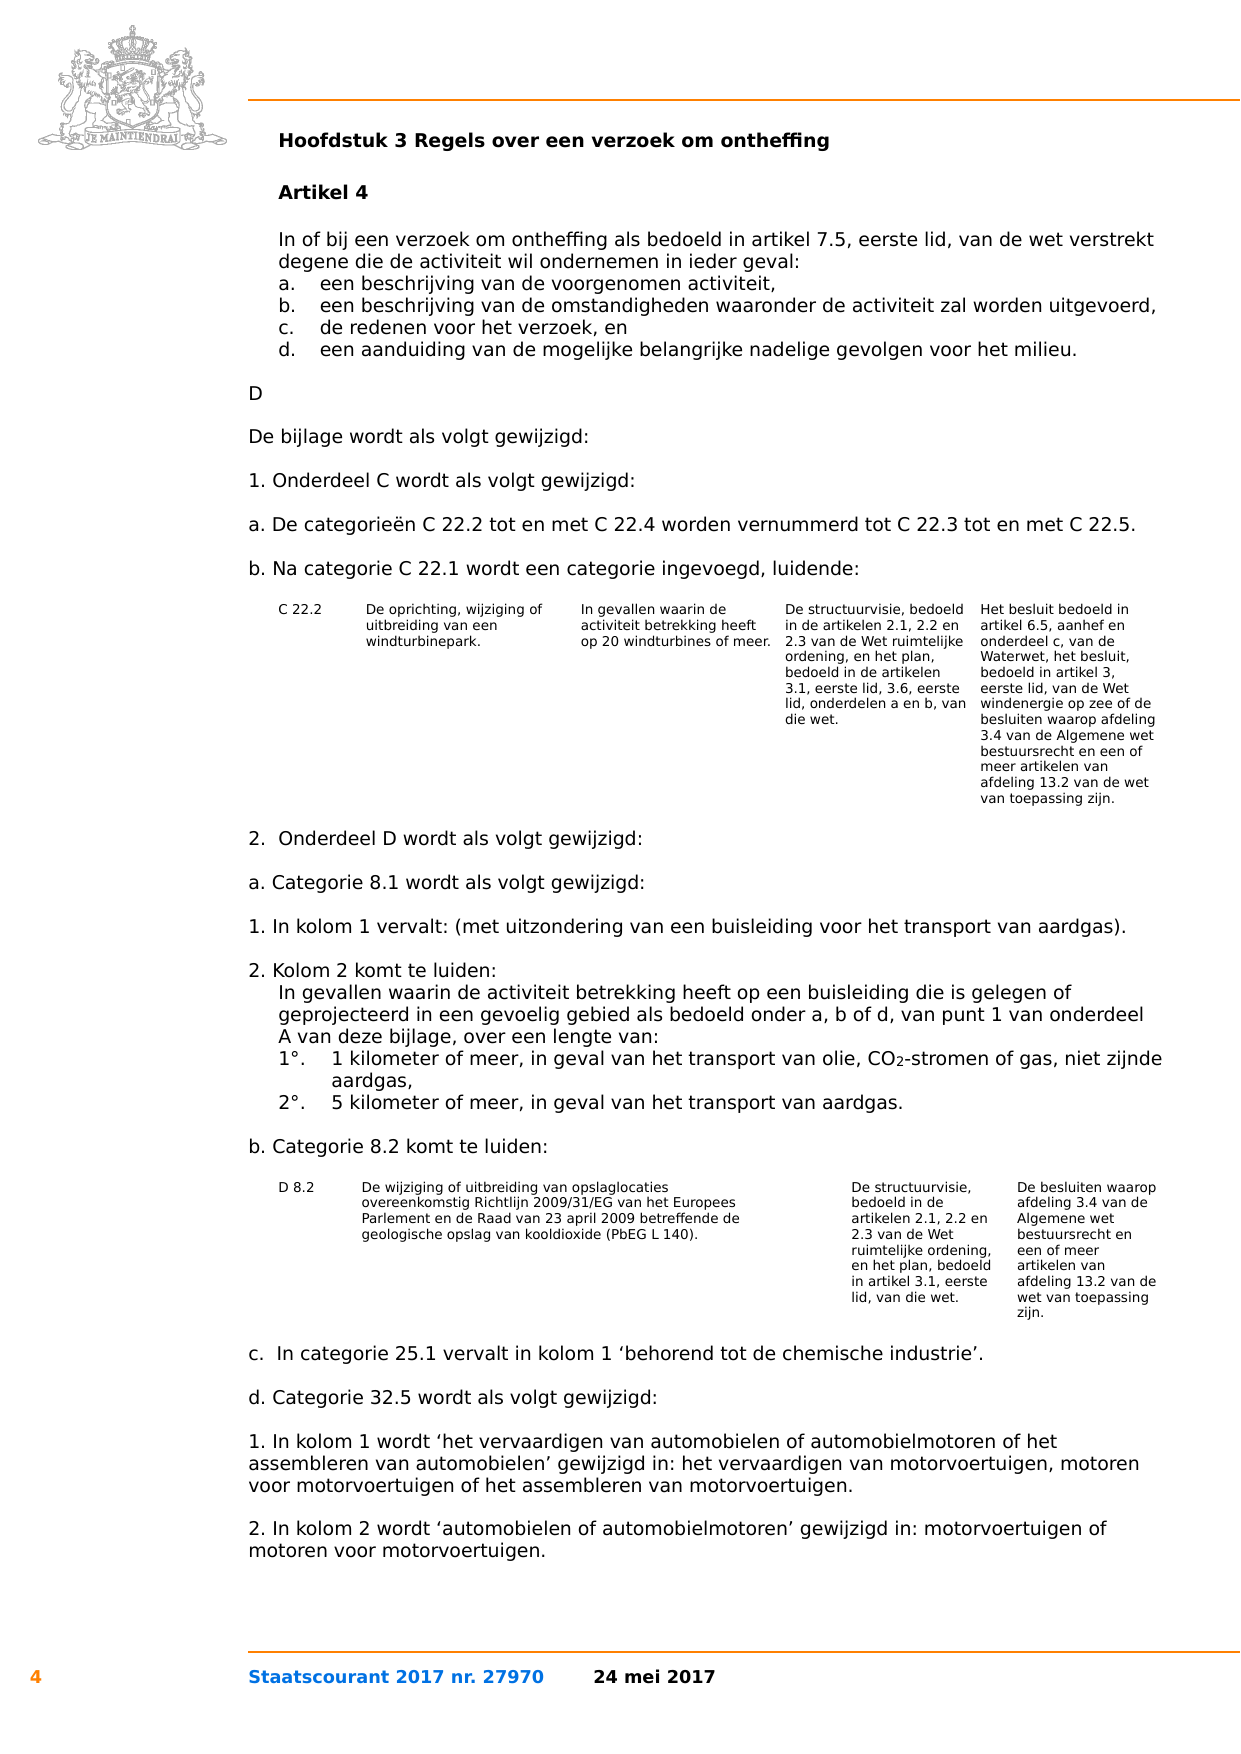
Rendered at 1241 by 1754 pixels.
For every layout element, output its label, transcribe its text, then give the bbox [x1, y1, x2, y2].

table_header De oprichting, wijziging of uitbreiding van een windturbinepark. [360, 602, 574, 806]
text c. In categorie 25.1 vervalt in kolom 1 ‘behorend tot de chemische industrie’. [248, 1343, 1163, 1365]
subtitle Hoofdstuk 3 Regels over een verzoek om ontheffing [278, 130, 1163, 152]
table_header C 22.2 [278, 602, 360, 806]
text 1°. 1 kilometer of meer, in geval van het transport van olie, CO2-stromen of gas, niet zijnde aardgas, [278, 1048, 1163, 1092]
text In of bij een verzoek om ontheffing als bedoeld in artikel 7.5, eerste lid, van de wet verstrekt degene die de activiteit wil ondernemen in ieder geval: [278, 229, 1163, 273]
text b. Na categorie C 22.1 wordt een categorie ingevoegd, luidende: [248, 558, 1163, 580]
table_header [785, 1179, 845, 1321]
text 1. In kolom 1 wordt ‘het vervaardigen van automobielen of automobielmotoren of het assembleren van automobielen’ gewijzigd in: het vervaardigen van motorvoertuigen, motoren voor motorvoertuigen of het assembleren van motorvoertuigen. [248, 1431, 1163, 1496]
text 1. In kolom 1 vervalt: (met uitzondering van een buisleiding voor het transport van aardgas). [248, 916, 1163, 938]
picture [38, 25, 227, 150]
subtitle Artikel 4 [278, 182, 1163, 204]
table_header De wijziging of uitbreiding van opslaglocaties overeenkomstig Richtlijn 2009/31/EG van het Europees Parlement en de Raad van 23 april 2009 betreffende de geologische opslag van kooldioxide (PbEG L 140). [355, 1179, 785, 1321]
text d. Categorie 32.5 wordt als volgt gewijzigd: [248, 1387, 1163, 1409]
text a. De categorieën C 22.2 tot en met C 22.4 worden vernummerd tot C 22.3 tot en met C 22.5. [248, 514, 1163, 536]
text D [248, 383, 1163, 404]
text 1. Onderdeel C wordt als volgt gewijzigd: [248, 470, 1163, 492]
table_header D 8.2 [278, 1179, 355, 1321]
text b. Categorie 8.2 komt te luiden: [248, 1136, 1163, 1157]
text In gevallen waarin de activiteit betrekking heeft op een buisleiding die is gelegen of geprojecteerd in een gevoelig gebied als bedoeld onder a, b of d, van punt 1 van onderdeel A van deze bijlage, over een lengte van: [278, 982, 1163, 1048]
text 2. In kolom 2 wordt ‘automobielen of automobielmotoren’ gewijzigd in: motorvoertuigen of motoren voor motorvoertuigen. [248, 1518, 1163, 1562]
table_header De structuurvisie, bedoeld in de artikelen 2.1, 2.2 en 2.3 van de Wet ruimtelijke ordening, en het plan, bedoeld in de artikelen 3.1, eerste lid, 3.6, eerste lid, onderdelen a en b, van die wet. [779, 602, 974, 806]
table_header In gevallen waarin de activiteit betrekking heeft op 20 windturbines of meer. [575, 602, 779, 806]
table_header De besluiten waarop afdeling 3.4 van de Algemene wet bestuursrecht en een of meer artikelen van afdeling 13.2 van de wet van toepassing zijn. [1011, 1179, 1163, 1321]
text 2°. 5 kilometer of meer, in geval van het transport van aardgas. [278, 1092, 1163, 1114]
text 2. Onderdeel D wordt als volgt gewijzigd: [248, 828, 1163, 850]
text a. een beschrijving van de voorgenomen activiteit, [278, 273, 1163, 295]
text c. de redenen voor het verzoek, en [278, 317, 1163, 339]
text 2. Kolom 2 komt te luiden: [248, 960, 1163, 982]
text a. Categorie 8.1 wordt als volgt gewijzigd: [248, 872, 1163, 894]
text b. een beschrijving van de omstandigheden waaronder de activiteit zal worden uitgevoerd, [278, 295, 1163, 317]
text d. een aanduiding van de mogelijke belangrijke nadelige gevolgen voor het milieu. [278, 339, 1163, 361]
table_header De structuurvisie, bedoeld in de artikelen 2.1, 2.2 en 2.3 van de Wet ruimtelijke ordening, en het plan, bedoeld in artikel 3.1, eerste lid, van die wet. [845, 1179, 1011, 1321]
table_header Het besluit bedoeld in artikel 6.5, aanhef en onderdeel c, van de Waterwet, het besluit, bedoeld in artikel 3, eerste lid, van de Wet windenergie op zee of de besluiten waarop afdeling 3.4 van de Algemene wet bestuursrecht en een of meer artikelen van afdeling 13.2 van de wet van toepassing zijn. [974, 602, 1163, 806]
text De bijlage wordt als volgt gewijzigd: [248, 426, 1163, 448]
